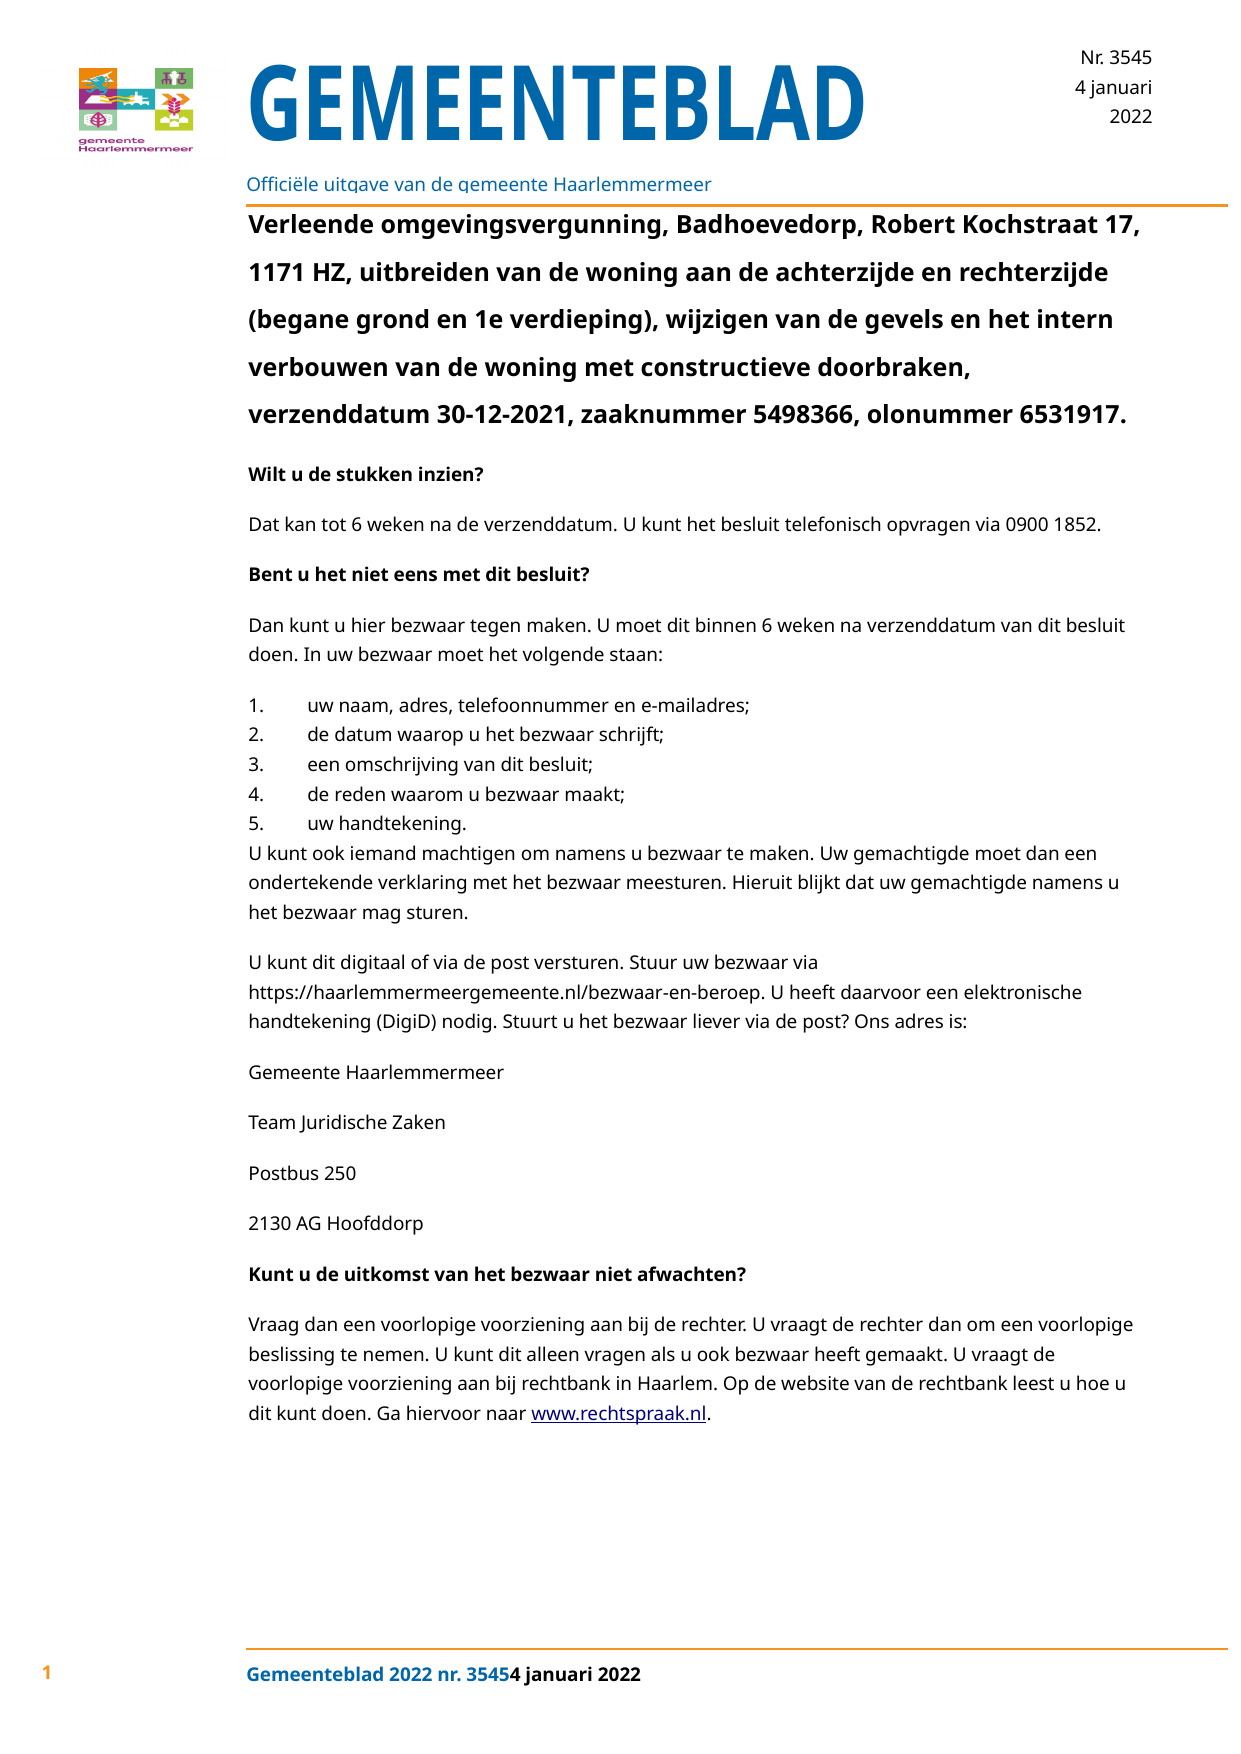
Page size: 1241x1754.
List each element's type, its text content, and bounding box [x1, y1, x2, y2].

text Kunt u de uitkomst van het bezwaar niet afwachten? [248, 1261, 1152, 1286]
list uw naam, adres, telefoonnummer en e-mailadres; [248, 692, 1152, 718]
text Team Juridische Zaken [248, 1109, 1152, 1135]
list een omschrijving van dit besluit; [248, 751, 1152, 777]
list de datum waarop u het bezwaar schrijft; [248, 722, 1152, 747]
list uw handtekening. [248, 810, 1152, 836]
text Postbus 250 [248, 1160, 1152, 1186]
text Dan kunt u hier bezwaar tegen maken. U moet dit binnen 6 weken na verzenddatum van dit besluit doen. In uw bezwaar moet het volgende staan: [248, 612, 1152, 667]
picture [41, 47, 231, 172]
list de reden waarom u bezwaar maakt; [248, 781, 1152, 806]
text Bent u het niet eens met dit besluit? [248, 562, 1152, 587]
text 2130 AG Hoofddorp [248, 1210, 1152, 1236]
text Dat kan tot 6 weken na de verzenddatum. U kunt het besluit telefonisch opvragen via 0900 1852. [248, 511, 1152, 537]
text Vraag dan een voorlopige voorziening aan bij de rechter. U vraagt de rechter dan om een voorlopige beslissing te nemen. U kunt dit alleen vragen als u ook bezwaar heeft gemaakt. U vraagt de voorlopige voorziening aan bij rechtbank in Haarlem. Op de website van de rechtbank leest u hoe u dit kunt doen. Ga hiervoor naar www.rechtspraak.nl. [248, 1311, 1152, 1426]
text Verleende omgevingsvergunning, Badhoevedorp, Robert Kochstraat 17, 1171 HZ, uitbreiden van de woning aan de achterzijde en rechterzijde (begane grond en 1e verdieping), wijzigen van de gevels en het intern verbouwen van de woning met constructieve doorbraken, verzenddatum 30-12-2021, zaaknummer 5498366, olonummer 6531917. [248, 207, 1152, 431]
text Gemeente Haarlemmermeer [248, 1059, 1152, 1085]
text Wilt u de stukken inzien? [248, 461, 1152, 486]
text U kunt ook iemand machtigen om namens u bezwaar te maken. Uw gemachtigde moet dan een ondertekende verklaring met het bezwaar meesturen. Hieruit blijkt dat uw gemachtigde namens u het bezwaar mag sturen. [248, 840, 1152, 925]
text U kunt dit digitaal of via de post versturen. Stuur uw bezwaar via https://haarlemmermeergemeente.nl/bezwaar-en-beroep. U heeft daarvoor een elektronische handtekening (DigiD) nodig. Stuurt u het bezwaar liever via de post? Ons adres is: [248, 949, 1152, 1034]
